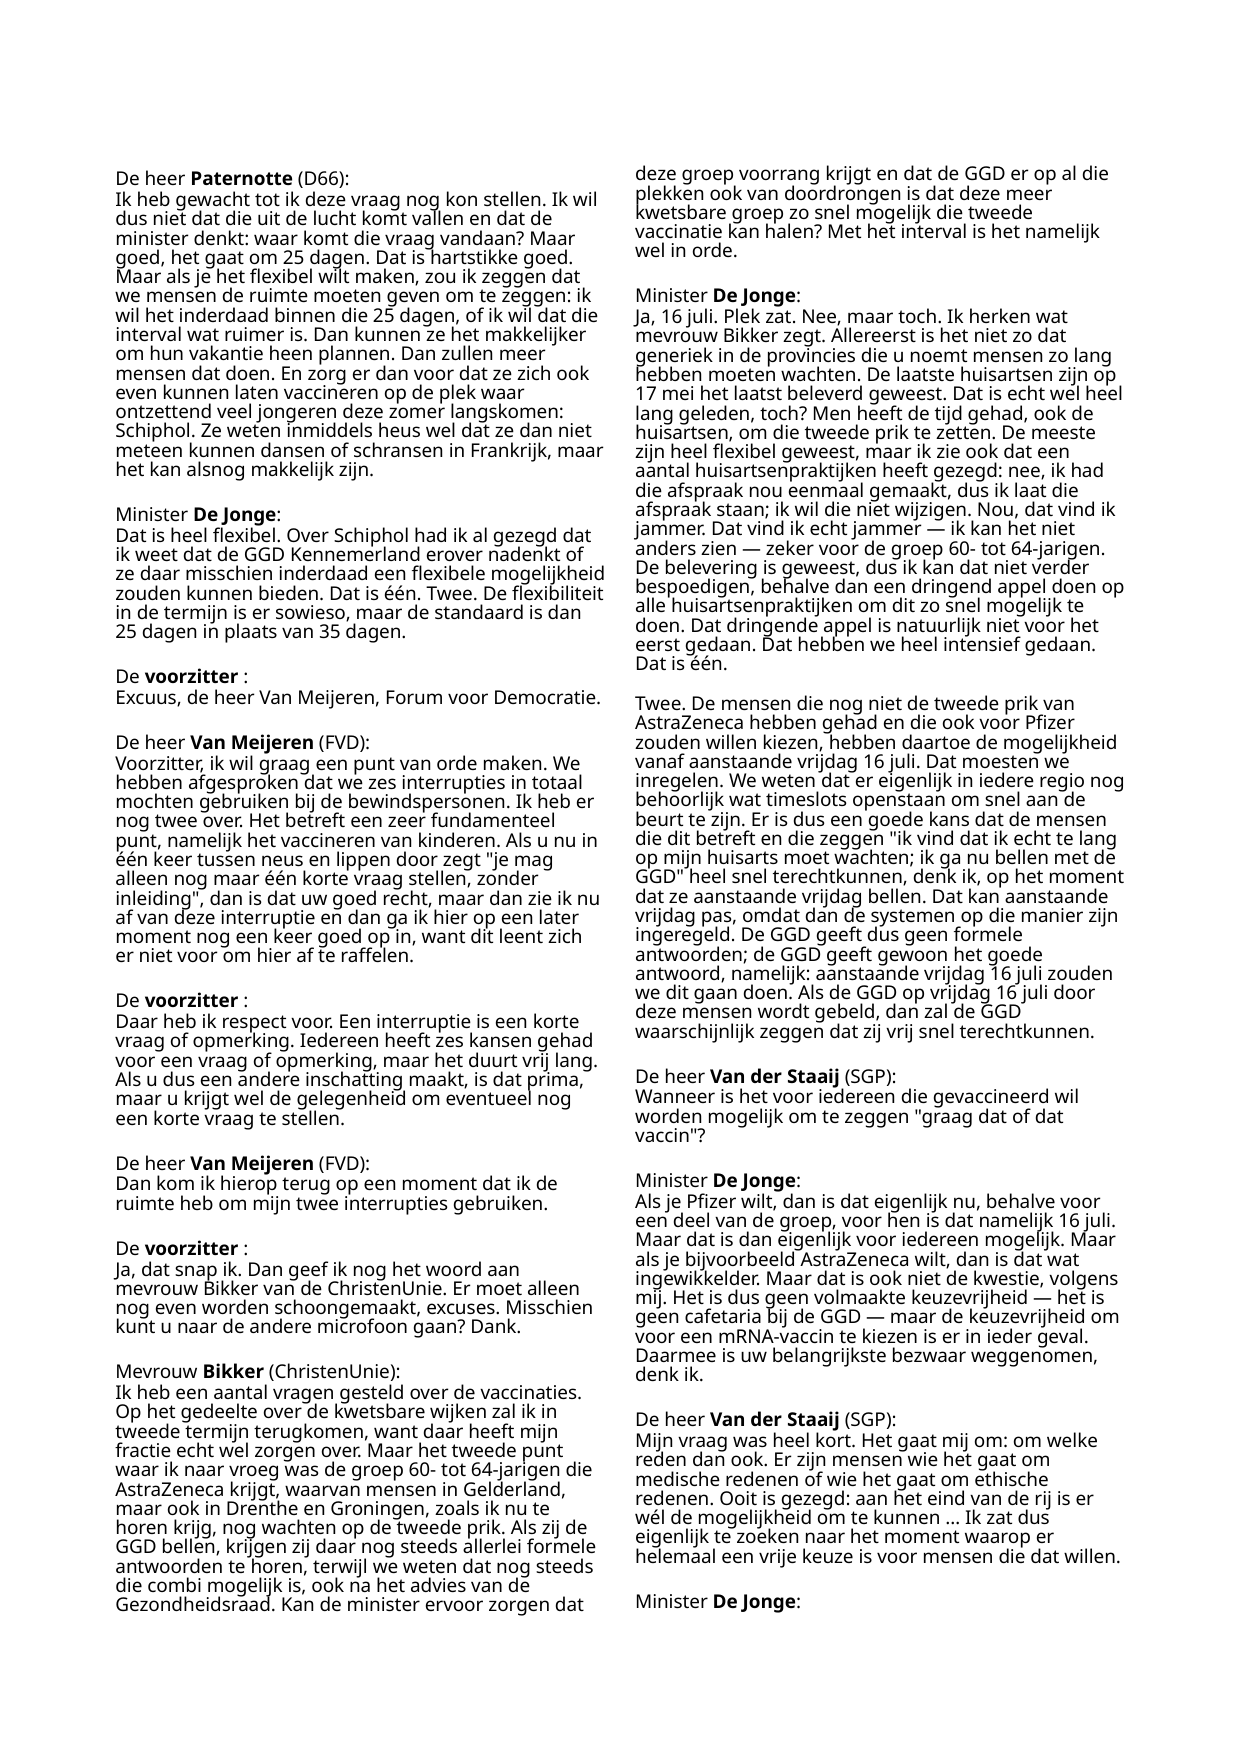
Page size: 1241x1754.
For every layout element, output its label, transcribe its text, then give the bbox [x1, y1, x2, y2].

text Wanneer is het voor iedereen die gevaccineerd wil worden mogelijk om te zeggen "graag dat of dat vaccin"? [635, 1088, 1125, 1146]
text Ik heb een aantal vragen gesteld over de vaccinaties. Op het gedeelte over de kwetsbare wijken zal ik in tweede termijn terugkomen, want daar heeft mijn fractie echt wel zorgen over. Maar het tweede punt waar ik naar vroeg was de groep 60- tot 64-jarigen die AstraZeneca krijgt, waarvan mensen in Gelderland, maar ook in Drenthe en Groningen, zoals ik nu te horen krijg, nog wachten op de tweede prik. Als zij de GGD bellen, krijgen zij daar nog steeds allerlei formele antwoorden te horen, terwijl we weten dat nog steeds die combi mogelijk is, ook na het advies van de Gezondheidsraad. Kan de minister ervoor zorgen dat [115, 1384, 605, 1615]
text Minister De Jonge: [635, 282, 1125, 308]
text Daar heb ik respect voor. Een interruptie is een korte vraag of opmerking. Iedereen heeft zes kansen gehad voor een vraag of opmerking, maar het duurt vrij lang. Als u dus een andere inschatting maakt, is dat prima, maar u krijgt wel de gelegenheid om eventueel nog een korte vraag te stellen. [115, 1013, 605, 1129]
text Ja, 16 juli. Plek zat. Nee, maar toch. Ik herken wat mevrouw Bikker zegt. Allereerst is het niet zo dat generiek in de provincies die u noemt mensen zo lang hebben moeten wachten. De laatste huisartsen zijn op 17 mei het laatst beleverd geweest. Dat is echt wel heel lang geleden, toch? Men heeft de tijd gehad, ook de huisartsen, om die tweede prik te zetten. De meeste zijn heel flexibel geweest, maar ik zie ook dat een aantal huisartsenpraktijken heeft gezegd: nee, ik had die afspraak nou eenmaal gemaakt, dus ik laat die afspraak staan; ik wil die niet wijzigen. Nou, dat vind ik jammer. Dat vind ik echt jammer — ik kan het niet anders zien — zeker voor de groep 60- tot 64-jarigen. De belevering is geweest, dus ik kan dat niet verder bespoedigen, behalve dan een dringend appel doen op alle huisartsenpraktijken om dit zo snel mogelijk te doen. Dat dringende appel is natuurlijk niet voor het eerst gedaan. Dat hebben we heel intensief gedaan. Dat is één. [635, 308, 1125, 674]
text Excuus, de heer Van Meijeren, Forum voor Democratie. [115, 689, 605, 708]
text De heer Van der Staaij (SGP): [635, 1063, 1125, 1088]
text De voorzitter : [115, 1235, 605, 1261]
text Minister De Jonge: [115, 501, 605, 527]
text Minister De Jonge: [635, 1588, 1125, 1614]
text De heer Paternotte (D66): [115, 165, 605, 191]
text Twee. De mensen die nog niet de tweede prik van AstraZeneca hebben gehad en die ook voor Pfizer zouden willen kiezen, hebben daartoe de mogelijkheid vanaf aanstaande vrijdag 16 juli. Dat moesten we inregelen. We weten dat er eigenlijk in iedere regio nog behoorlijk wat timeslots openstaan om snel aan de beurt te zijn. Er is dus een goede kans dat de mensen die dit betreft en die zeggen "ik vind dat ik echt te lang op mijn huisarts moet wachten; ik ga nu bellen met de GGD" heel snel terechtkunnen, denk ik, op het moment dat ze aanstaande vrijdag bellen. Dat kan aanstaande vrijdag pas, omdat dan de systemen op die manier zijn ingeregeld. De GGD geeft dus geen formele antwoorden; de GGD geeft gewoon het goede antwoord, namelijk: aanstaande vrijdag 16 juli zouden we dit gaan doen. Als de GGD op vrijdag 16 juli door deze mensen wordt gebeld, dan zal de GGD waarschijnlijk zeggen dat zij vrij snel terechtkunnen. [635, 695, 1125, 1042]
text Dan kom ik hierop terug op een moment dat ik de ruimte heb om mijn twee interrupties gebruiken. [115, 1175, 605, 1214]
text De heer Van Meijeren (FVD): [115, 1150, 605, 1175]
text Ja, dat snap ik. Dan geef ik nog het woord aan mevrouw Bikker van de ChristenUnie. Er moet alleen nog even worden schoongemaakt, excuses. Misschien kunt u naar de andere microfoon gaan? Dank. [115, 1261, 605, 1338]
text De voorzitter : [115, 663, 605, 689]
text Dat is heel flexibel. Over Schiphol had ik al gezegd dat ik weet dat de GGD Kennemerland erover nadenkt of ze daar misschien inderdaad een flexibele mogelijkheid zouden kunnen bieden. Dat is één. Twee. De flexibiliteit in de termijn is er sowieso, maar de standaard is dan 25 dagen in plaats van 35 dagen. [115, 527, 605, 642]
text De heer Van der Staaij (SGP): [635, 1406, 1125, 1432]
text Voorzitter, ik wil graag een punt van orde maken. We hebben afgesproken dat we zes interrupties in totaal mochten gebruiken bij de bewindspersonen. Ik heb er nog twee over. Het betreft een zeer fundamenteel punt, namelijk het vaccineren van kinderen. Als u nu in één keer tussen neus en lippen door zegt "je mag alleen nog maar één korte vraag stellen, zonder inleiding", dan is dat uw goed recht, maar dan zie ik nu af van deze interruptie en dan ga ik hier op een later moment nog een keer goed op in, want dit leent zich er niet voor om hier af te raffelen. [115, 755, 605, 967]
text De heer Van Meijeren (FVD): [115, 729, 605, 755]
text De voorzitter : [115, 987, 605, 1013]
text Als je Pfizer wilt, dan is dat eigenlijk nu, behalve voor een deel van de groep, voor hen is dat namelijk 16 juli. Maar dat is dan eigenlijk voor iedereen mogelijk. Maar als je bijvoorbeeld AstraZeneca wilt, dan is dat wat ingewikkelder. Maar dat is ook niet de kwestie, volgens mij. Het is dus geen volmaakte keuzevrijheid — het is geen cafetaria bij de GGD — maar de keuzevrijheid om voor een mRNA-vaccin te kiezen is er in ieder geval. Daarmee is uw belangrijkste bezwaar weggenomen, denk ik. [635, 1193, 1125, 1386]
text Minister De Jonge: [635, 1167, 1125, 1193]
text Ik heb gewacht tot ik deze vraag nog kon stellen. Ik wil dus niet dat die uit de lucht komt vallen en dat de minister denkt: waar komt die vraag vandaan? Maar goed, het gaat om 25 dagen. Dat is hartstikke goed. Maar als je het flexibel wilt maken, zou ik zeggen dat we mensen de ruimte moeten geven om te zeggen: ik wil het inderdaad binnen die 25 dagen, of ik wil dat die interval wat ruimer is. Dan kunnen ze het makkelijker om hun vakantie heen plannen. Dan zullen meer mensen dat doen. En zorg er dan voor dat ze zich ook even kunnen laten vaccineren op de plek waar ontzettend veel jongeren deze zomer langskomen: Schiphol. Ze weten inmiddels heus wel dat ze dan niet meteen kunnen dansen of schransen in Frankrijk, maar het kan alsnog makkelijk zijn. [115, 191, 605, 480]
text Mijn vraag was heel kort. Het gaat mij om: om welke reden dan ook. Er zijn mensen wie het gaat om medische redenen of wie het gaat om ethische redenen. Ooit is gezegd: aan het eind van de rij is er wél de mogelijkheid om te kunnen … Ik zat dus eigenlijk te zoeken naar het moment waarop er helemaal een vrije keuze is voor mensen die dat willen. [635, 1432, 1125, 1567]
text Mevrouw Bikker (ChristenUnie): [115, 1358, 605, 1384]
text deze groep voorrang krijgt en dat de GGD er op al die plekken ook van doordrongen is dat deze meer kwetsbare groep zo snel mogelijk die tweede vaccinatie kan halen? Met het interval is het namelijk wel in orde. [635, 165, 1125, 262]
